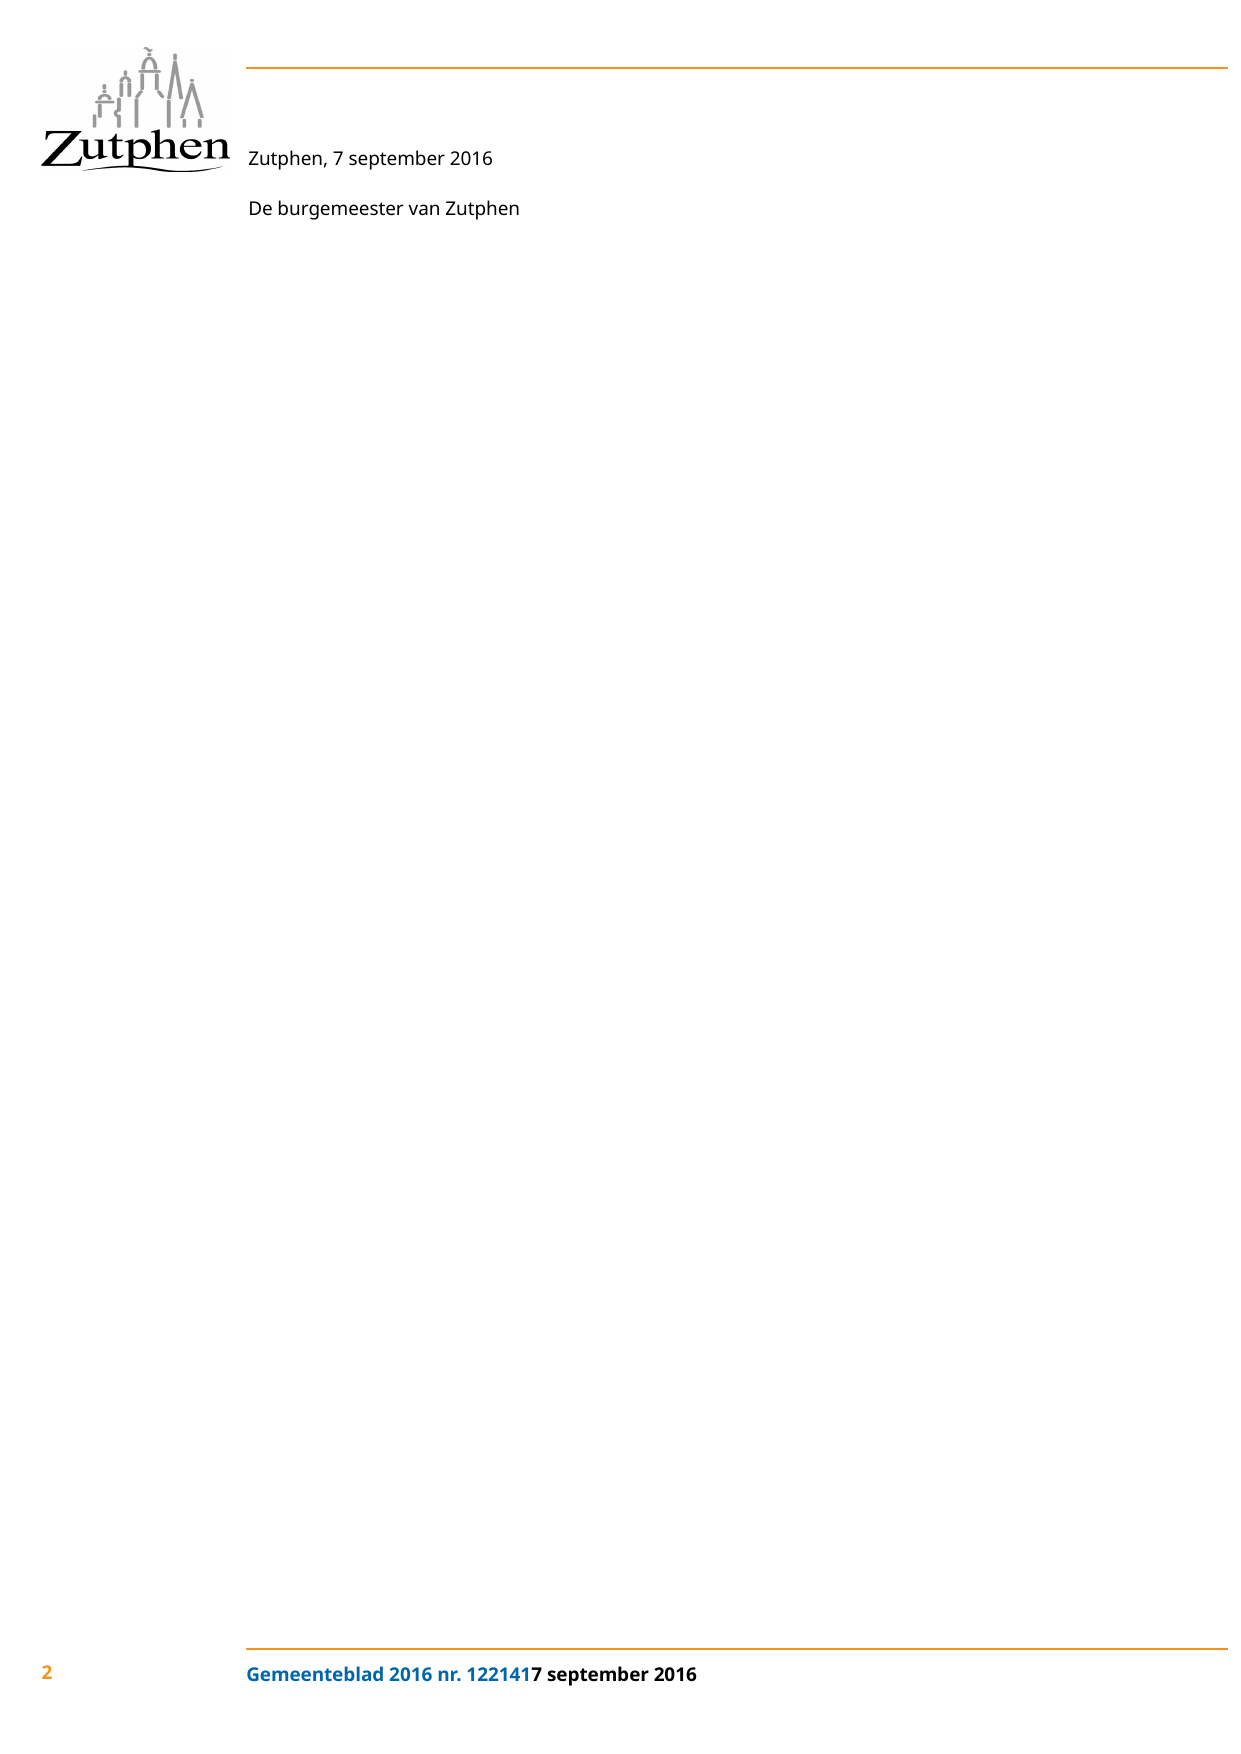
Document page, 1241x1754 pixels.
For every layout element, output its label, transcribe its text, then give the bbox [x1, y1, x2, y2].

picture [41, 47, 231, 172]
text De burgemeester van Zutphen [248, 196, 1152, 221]
text Zutphen, 7 september 2016 [248, 145, 1152, 171]
